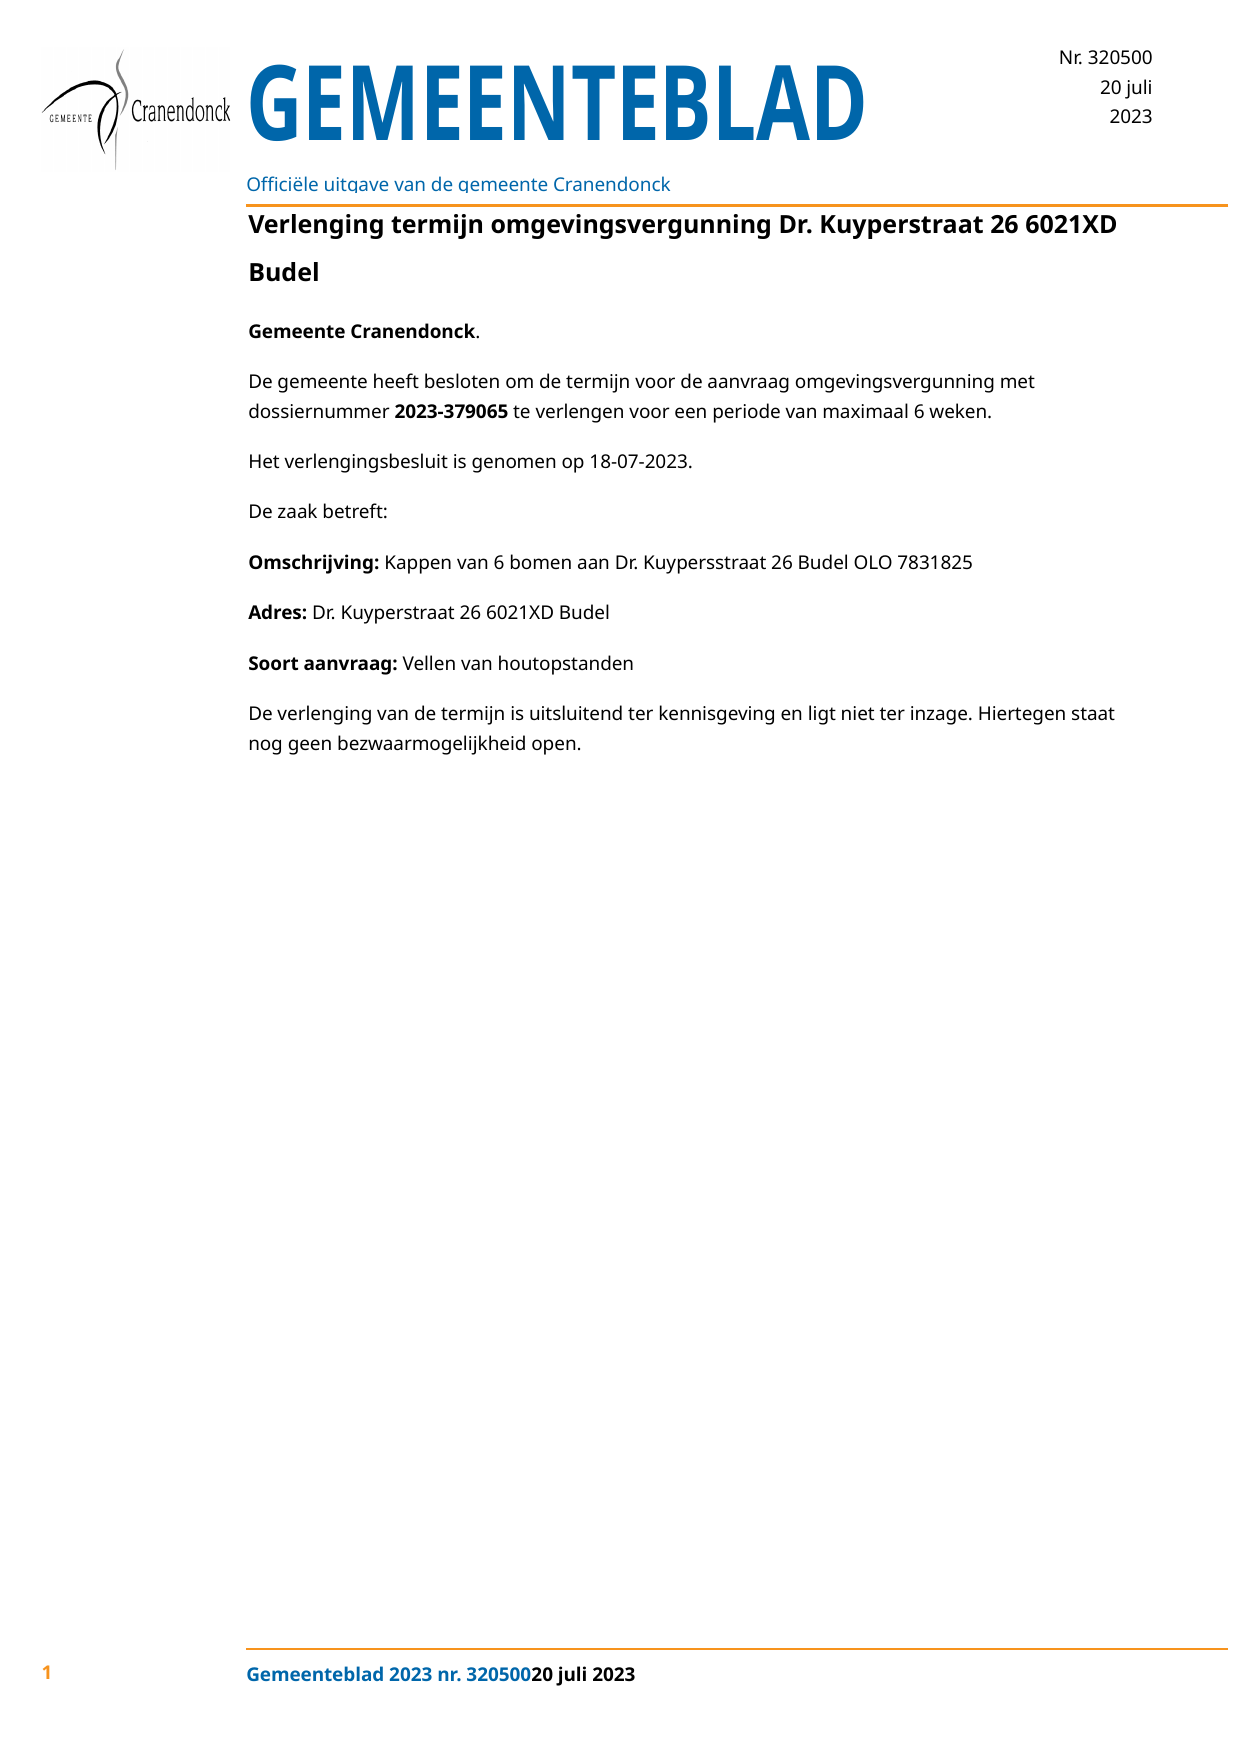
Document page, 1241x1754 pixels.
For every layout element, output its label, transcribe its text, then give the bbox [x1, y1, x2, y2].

text Gemeente Cranendonck. [248, 318, 1152, 344]
picture [41, 47, 231, 172]
text De gemeente heeft besloten om de termijn voor de aanvraag omgevingsvergunning met dossiernummer 2023-379065 te verlengen voor een periode van maximaal 6 weken. [248, 368, 1152, 424]
text De verlenging van de termijn is uitsluitend ter kennisgeving en ligt niet ter inzage. Hiertegen staat nog geen bezwaarmogelijkheid open. [248, 700, 1152, 756]
text Soort aanvraag: Vellen van houtopstanden [248, 650, 1152, 676]
text Omschrijving: Kappen van 6 bomen aan Dr. Kuypersstraat 26 Budel OLO 7831825 [248, 549, 1152, 575]
text Verlenging termijn omgevingsvergunning Dr. Kuyperstraat 26 6021XD Budel [248, 207, 1152, 288]
text Het verlengingsbesluit is genomen op 18-07-2023. [248, 448, 1152, 474]
text De zaak betreft: [248, 499, 1152, 524]
text Adres: Dr. Kuyperstraat 26 6021XD Budel [248, 599, 1152, 625]
